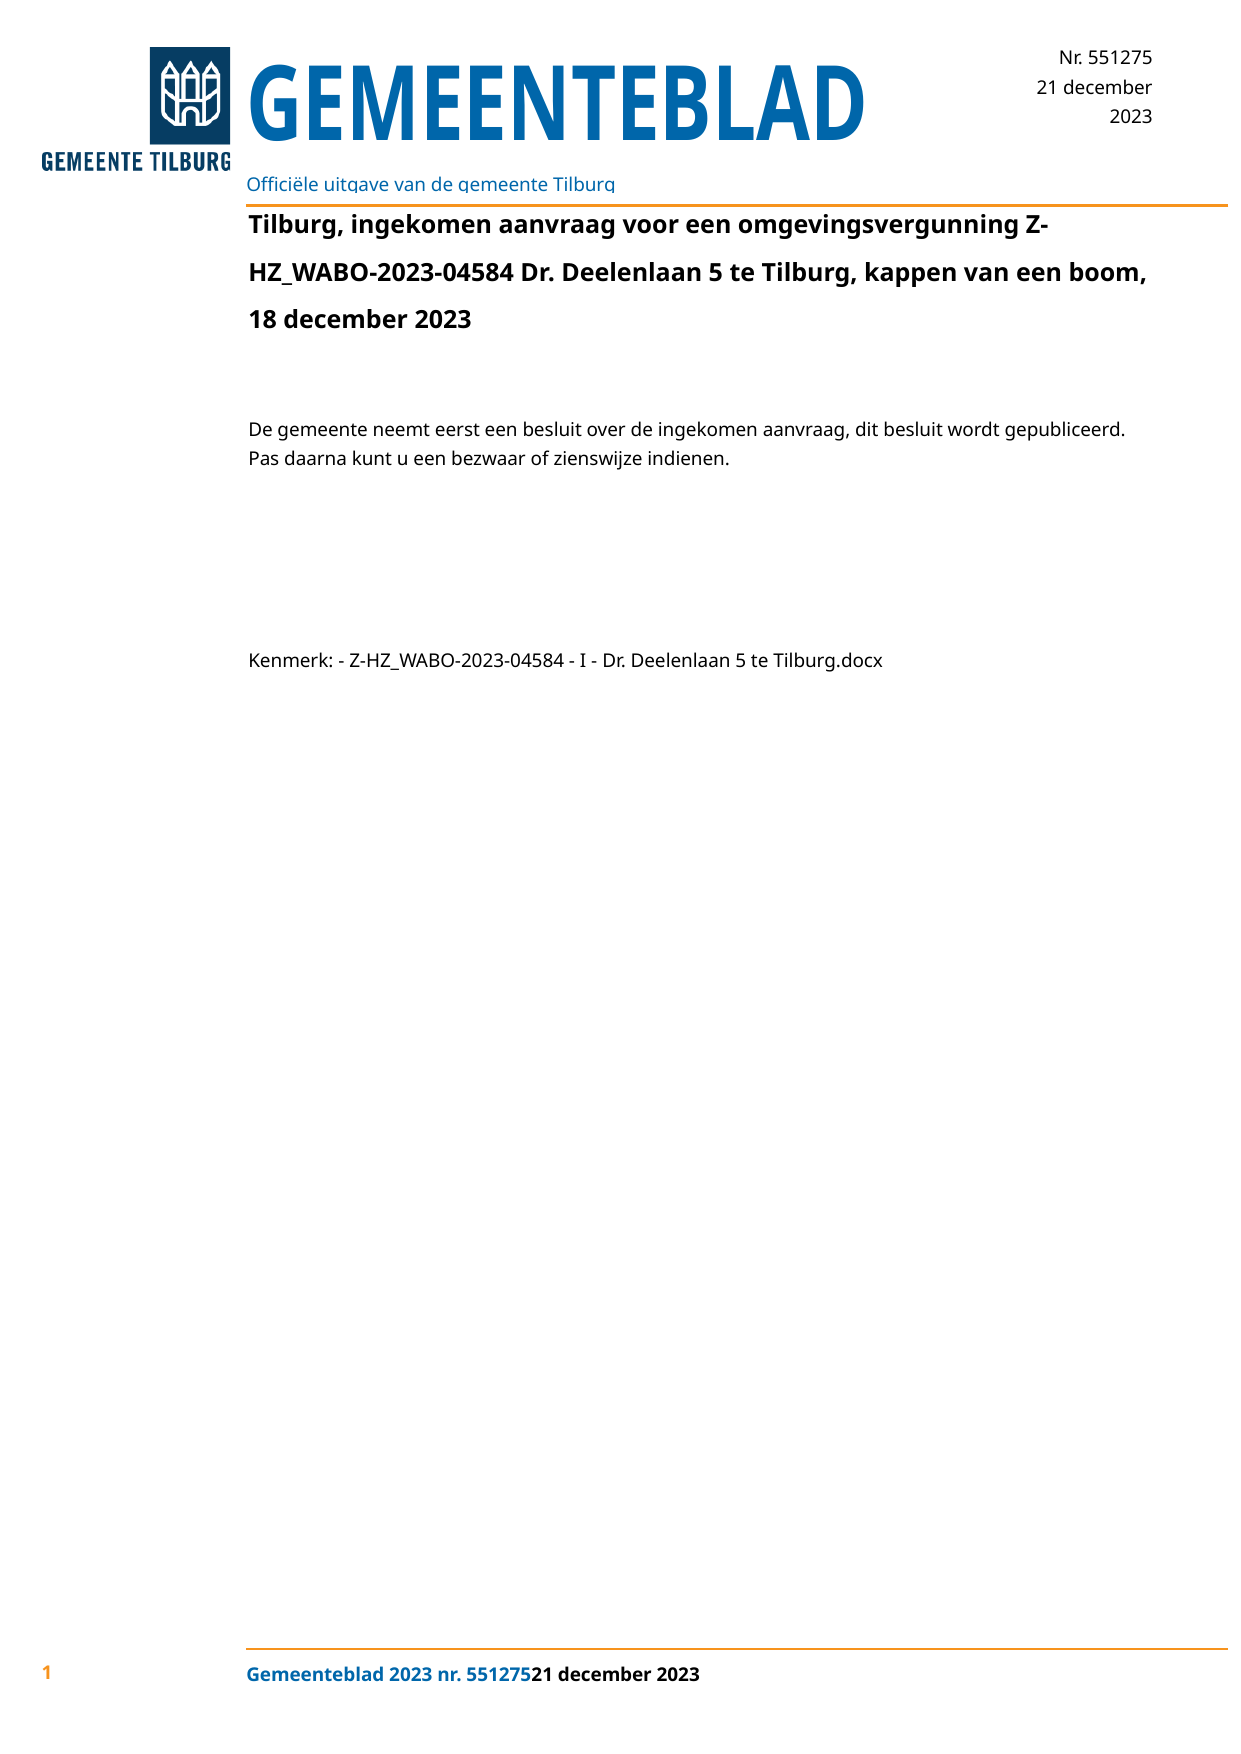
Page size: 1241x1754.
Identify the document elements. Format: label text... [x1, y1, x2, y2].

picture [41, 47, 231, 172]
text Tilburg, ingekomen aanvraag voor een omgevingsvergunning Z-HZ_WABO-2023-04584 Dr. Deelenlaan 5 te Tilburg, kappen van een boom, 18 december 2023 [248, 207, 1152, 336]
text De gemeente neemt eerst een besluit over de ingekomen aanvraag, dit besluit wordt gepubliceerd. Pas daarna kunt u een bezwaar of zienswijze indienen. [248, 416, 1152, 471]
text Kenmerk: - Z-HZ_WABO-2023-04584 - I - Dr. Deelenlaan 5 te Tilburg.docx [248, 647, 1152, 673]
